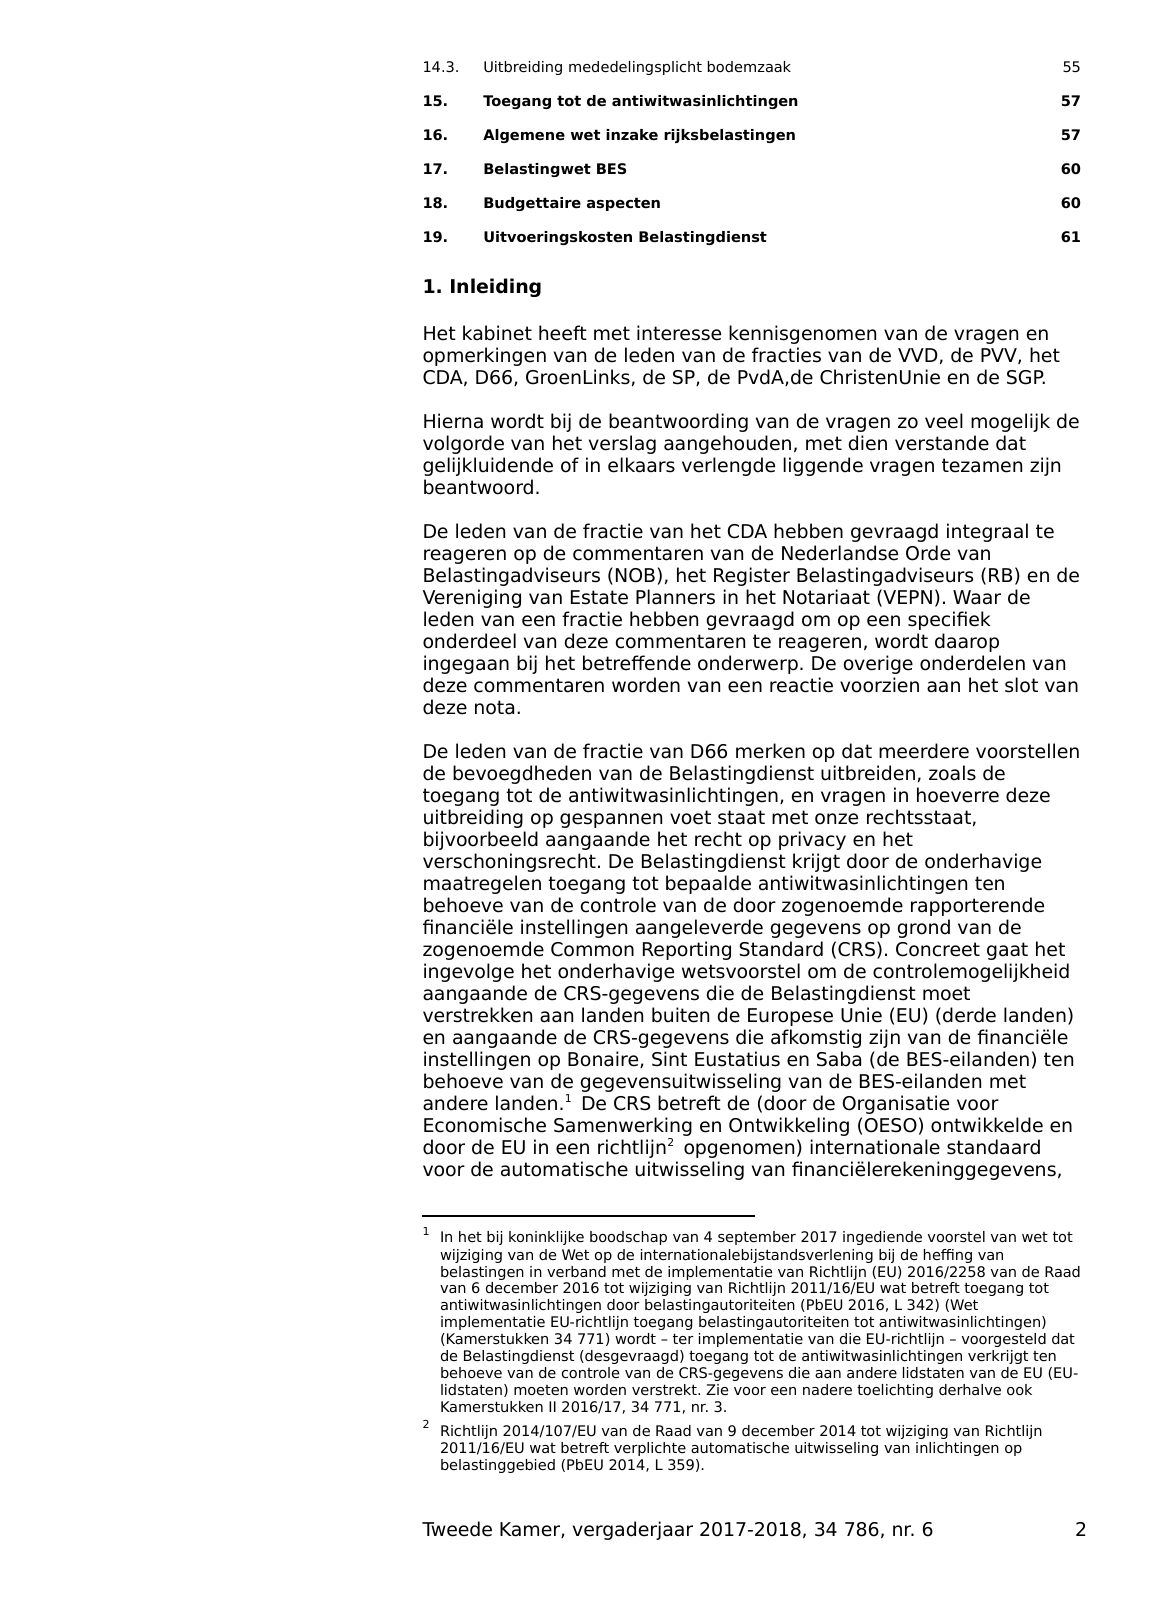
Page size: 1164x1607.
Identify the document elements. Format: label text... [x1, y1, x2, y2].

table_cell [1047, 178, 1087, 195]
table_cell 61 [1047, 229, 1087, 246]
text In het bij koninklijke boodschap van 4 september 2017 ingediende voorstel van wet tot wijziging van de Wet op de internationalebijstandsverlening bij de heffing van belastingen in verband met de implementatie van Richtlijn (EU) 2016/2258 van de Raad van 6 december 2016 tot wijziging van Richtlijn 2011/16/EU wat betreft toegang tot antiwitwasinlichtingen door belastingautoriteiten (PbEU 2016, L 342) (Wet implementatie EU-richtlijn toegang belastingautoriteiten tot antiwitwasinlichtingen) (Kamerstukken 34 771) wordt – ter implementatie van die EU-richtlijn – voorgesteld dat de Belastingdienst (desgevraagd) toegang tot de antiwitwasinlichtingen verkrijgt ten behoeve van de controle van de CRS-gegevens die aan andere lidstaten van de EU (EU-lidstaten) moeten worden verstrekt. Zie voor een nadere toelichting derhalve ook Kamerstukken II 2016/17, 34 771, nr. 3. [422, 1225, 1087, 1416]
text De leden van de fractie van het CDA hebben gevraagd integraal te reageren op de commentaren van de Nederlandse Orde van Belastingadviseurs (NOB), het Register Belastingadviseurs (RB) en de Vereniging van Estate Planners in het Notariaat (VEPN). Waar de leden van een fractie hebben gevraagd om op een specifiek onderdeel van deze commentaren te reageren, wordt daarop ingegaan bij het betreffende onderwerp. De overige onderdelen van deze commentaren worden van een reactie voorzien aan het slot van deze nota. [422, 521, 1087, 719]
table_cell [477, 76, 1047, 93]
table_cell [477, 212, 1047, 229]
text Hierna wordt bij de beantwoording van de vragen zo veel mogelijk de volgorde van het verslag aangehouden, met dien verstande dat gelijkluidende of in elkaars verlengde liggende vragen tezamen zijn beantwoord. [422, 411, 1087, 499]
table_cell 57 [1047, 127, 1087, 144]
text Het kabinet heeft met interesse kennisgenomen van de vragen en opmerkingen van de leden van de fracties van de VVD, de PVV, het CDA, D66, GroenLinks, de SP, de PvdA,de ChristenUnie en de SGP. [422, 323, 1087, 389]
table_cell [422, 110, 477, 127]
table_cell Algemene wet inzake rijksbelastingen [477, 127, 1047, 144]
table_cell 17. [422, 161, 477, 178]
table_cell [477, 110, 1047, 127]
table_cell 18. [422, 195, 477, 212]
table_cell Belastingwet BES [477, 161, 1047, 178]
subtitle 1. Inleiding [422, 276, 1087, 298]
table_cell 19. [422, 229, 477, 246]
table_cell Toegang tot de antiwitwasinlichtingen [477, 93, 1047, 110]
text De leden van de fractie van D66 merken op dat meerdere voorstellen de bevoegdheden van de Belastingdienst uitbreiden, zoals de toegang tot de antiwitwasinlichtingen, en vragen in hoeverre deze uitbreiding op gespannen voet staat met onze rechtsstaat, bijvoorbeeld aangaande het recht op privacy en het verschoningsrecht. De Belastingdienst krijgt door de onderhavige maatregelen toegang tot bepaalde antiwitwasinlichtingen ten behoeve van de controle van de door zogenoemde rapporterende financiële instellingen aangeleverde gegevens op grond van de zogenoemde Common Reporting Standard (CRS). Concreet gaat het ingevolge het onderhavige wetsvoorstel om de controlemogelijkheid aangaande de CRS-gegevens die de Belastingdienst moet verstrekken aan landen buiten de Europese Unie (EU) (derde landen) en aangaande de CRS-gegevens die afkomstig zijn van de financiële instellingen op Bonaire, Sint Eustatius en Saba (de BES-eilanden) ten behoeve van de gegevensuitwisseling van de BES-eilanden met andere landen. De CRS betreft de (door de Organisatie voor Economische Samenwerking en Ontwikkeling (OESO) ontwikkelde en door de EU in een richtlijn opgenomen) internationale standaard voor de automatische uitwisseling van financiëlerekeninggegevens, [422, 741, 1087, 1181]
table_cell [477, 144, 1047, 161]
table_cell Budgettaire aspecten [477, 195, 1047, 212]
table_cell 14.3. [422, 59, 477, 76]
table_cell [422, 144, 477, 161]
table_cell 60 [1047, 161, 1087, 178]
table_cell [422, 178, 477, 195]
table_cell 15. [422, 93, 477, 110]
table_cell [422, 212, 477, 229]
table_cell 55 [1047, 59, 1087, 76]
table_cell [1047, 76, 1087, 93]
table_cell [1047, 212, 1087, 229]
table_cell Uitvoeringskosten Belastingdienst [477, 229, 1047, 246]
table_cell 16. [422, 127, 477, 144]
text Richtlijn 2014/107/EU van de Raad van 9 december 2014 tot wijziging van Richtlijn 2011/16/EU wat betreft verplichte automatische uitwisseling van inlichtingen op belastinggebied (PbEU 2014, L 359). [422, 1418, 1087, 1474]
table_cell [477, 178, 1047, 195]
table_cell 60 [1047, 195, 1087, 212]
table_cell 57 [1047, 93, 1087, 110]
table_cell [1047, 110, 1087, 127]
table_cell Uitbreiding mededelingsplicht bodemzaak [477, 59, 1047, 76]
table_cell [422, 76, 477, 93]
table_cell [1047, 144, 1087, 161]
